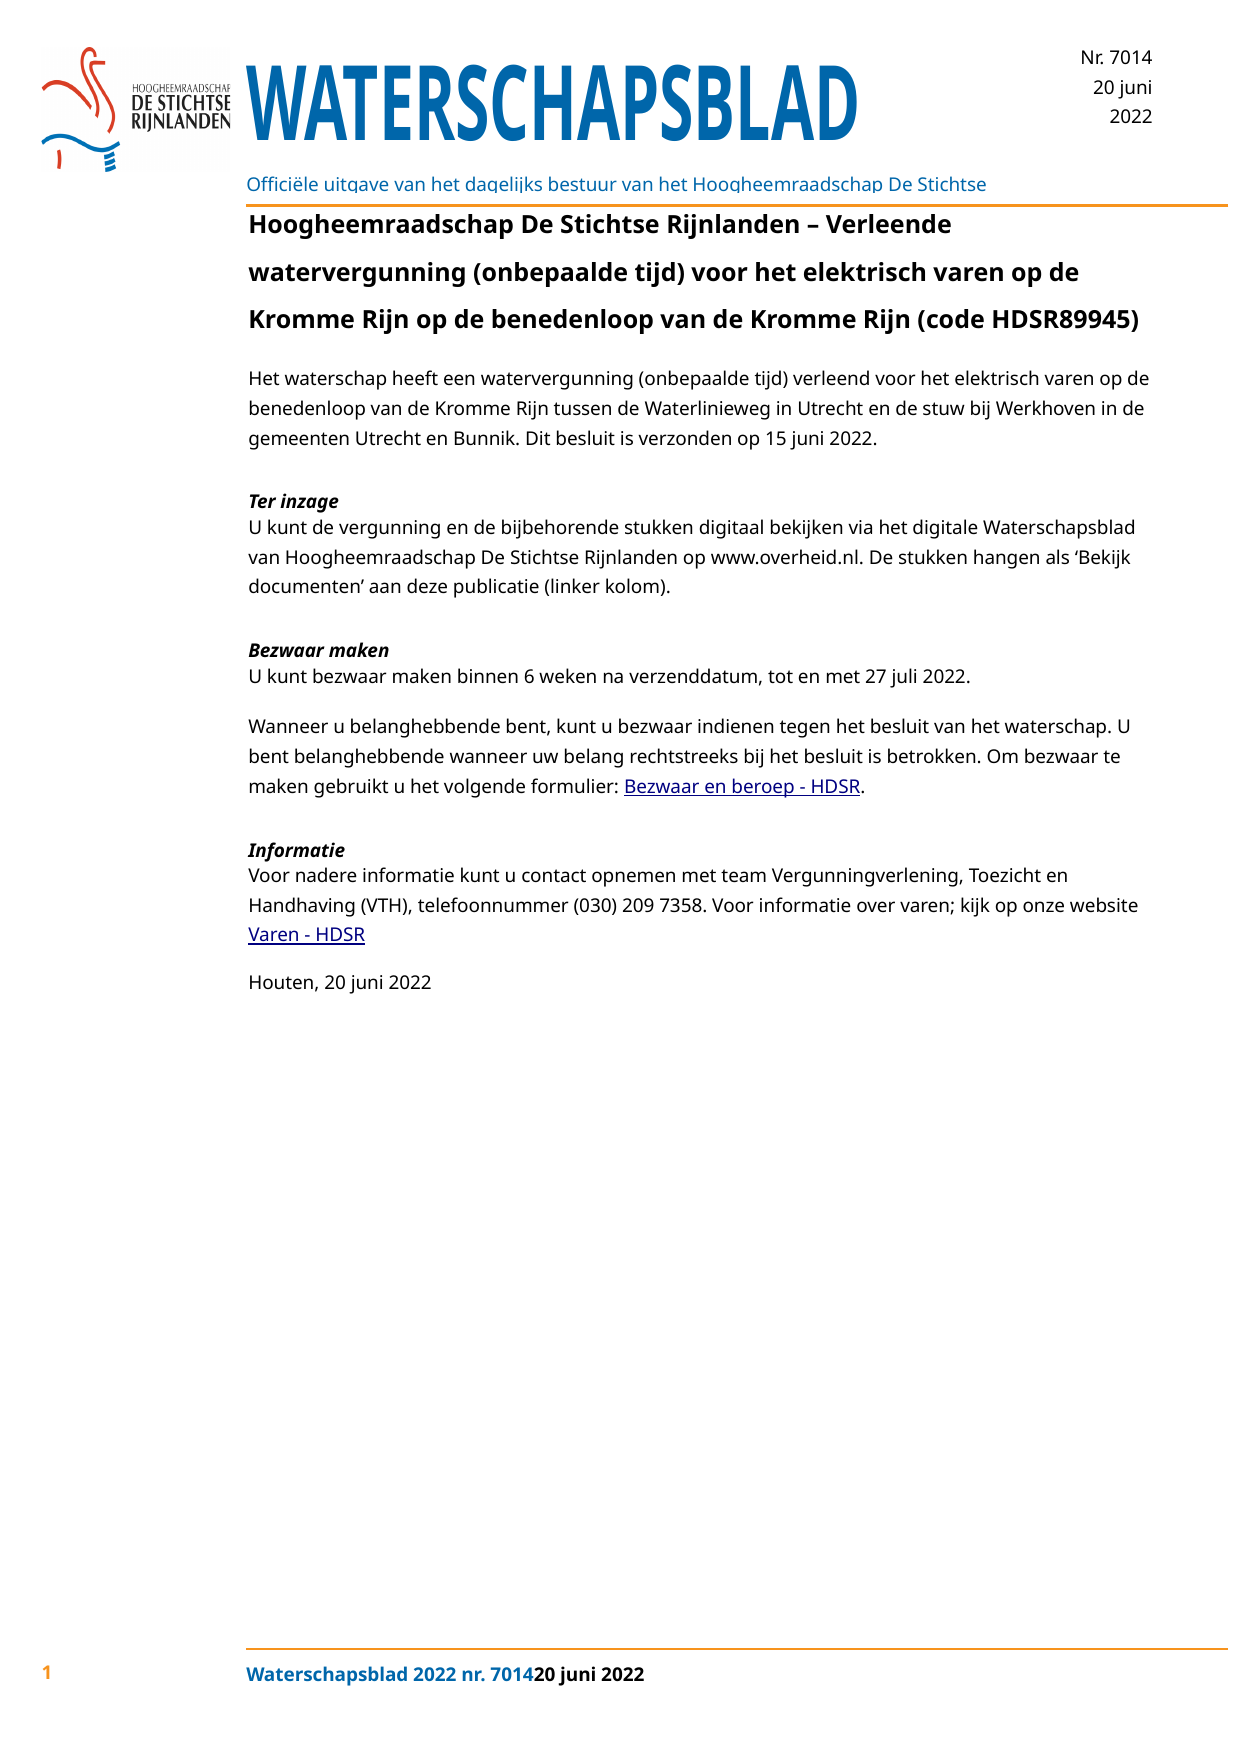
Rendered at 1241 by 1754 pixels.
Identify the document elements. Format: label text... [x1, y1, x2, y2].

text Hoogheemraadschap De Stichtse Rijnlanden – Verleende watervergunning (onbepaalde tijd) voor het elektrisch varen op de Kromme Rijn op de benedenloop van de Kromme Rijn (code HDSR89945) [248, 207, 1152, 336]
text Voor nadere informatie kunt u contact opnemen met team Vergunningverlening, Toezicht en Handhaving (VTH), telefoonnummer (030) 209 7358. Voor informatie over varen; kijk op onze website Varen - HDSR [248, 862, 1152, 947]
text U kunt de vergunning en de bijbehorende stukken digitaal bekijken via het digitale Waterschapsblad van Hoogheemraadschap De Stichtse Rijnlanden op www.overheid.nl. De stukken hangen als ‘Bekijk documenten’ aan deze publicatie (linker kolom). [248, 514, 1152, 599]
text Bezwaar maken [248, 637, 1152, 663]
text Informatie [248, 837, 1152, 862]
text U kunt bezwaar maken binnen 6 weken na verzenddatum, tot en met 27 juli 2022. [248, 663, 1152, 689]
picture [41, 47, 231, 172]
text Houten, 20 juni 2022 [248, 969, 1152, 995]
text Wanneer u belanghebbende bent, kunt u bezwaar indienen tegen het besluit van het waterschap. U bent belanghebbende wanneer uw belang rechtstreeks bij het besluit is betrokken. Om bezwaar te maken gebruikt u het volgende formulier: Bezwaar en beroep - HDSR. [248, 714, 1152, 798]
text Het waterschap heeft een watervergunning (onbepaalde tijd) verleend voor het elektrisch varen op de benedenloop van de Kromme Rijn tussen de Waterlinieweg in Utrecht en de stuw bij Werkhoven in de gemeenten Utrecht en Bunnik. Dit besluit is verzonden op 15 juni 2022. [248, 366, 1152, 450]
text Ter inzage [248, 489, 1152, 514]
